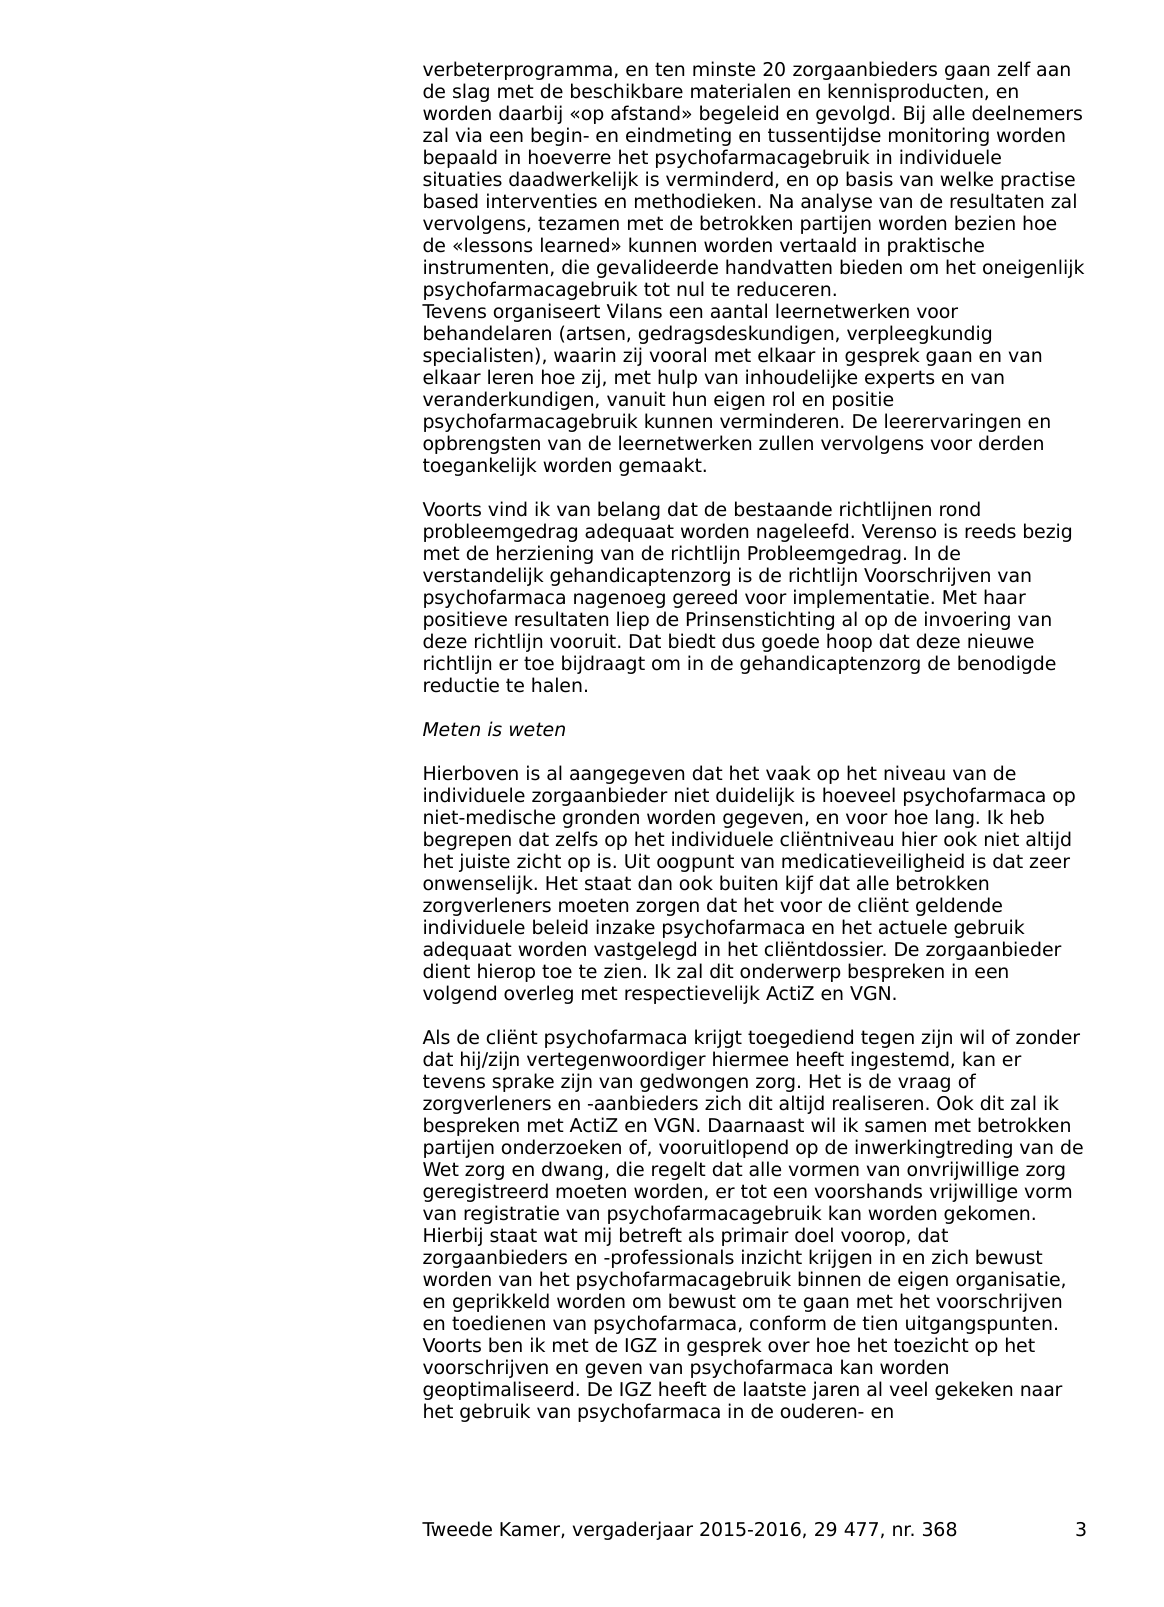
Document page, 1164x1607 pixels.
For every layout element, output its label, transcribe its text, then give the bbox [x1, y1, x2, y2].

text verbeterprogramma, en ten minste 20 zorgaanbieders gaan zelf aan de slag met de beschikbare materialen en kennisproducten, en worden daarbij «op afstand» begeleid en gevolgd. Bij alle deelnemers zal via een begin- en eindmeting en tussentijdse monitoring worden bepaald in hoeverre het psychofarmacagebruik in individuele situaties daadwerkelijk is verminderd, en op basis van welke practise based interventies en methodieken. Na analyse van de resultaten zal vervolgens, tezamen met de betrokken partijen worden bezien hoe de «lessons learned» kunnen worden vertaald in praktische instrumenten, die gevalideerde handvatten bieden om het oneigenlijk psychofarmacagebruik tot nul te reduceren. [422, 59, 1087, 301]
subtitle Meten is weten [422, 719, 1087, 741]
text Tevens organiseert Vilans een aantal leernetwerken voor behandelaren (artsen, gedragsdeskundigen, verpleegkundig specialisten), waarin zij vooral met elkaar in gesprek gaan en van elkaar leren hoe zij, met hulp van inhoudelijke experts en van veranderkundigen, vanuit hun eigen rol en positie psychofarmacagebruik kunnen verminderen. De leerervaringen en opbrengsten van de leernetwerken zullen vervolgens voor derden toegankelijk worden gemaakt. [422, 301, 1087, 477]
text Voorts vind ik van belang dat de bestaande richtlijnen rond probleemgedrag adequaat worden nageleefd. Verenso is reeds bezig met de herziening van de richtlijn Probleemgedrag. In de verstandelijk gehandicaptenzorg is de richtlijn Voorschrijven van psychofarmaca nagenoeg gereed voor implementatie. Met haar positieve resultaten liep de Prinsenstichting al op de invoering van deze richtlijn vooruit. Dat biedt dus goede hoop dat deze nieuwe richtlijn er toe bijdraagt om in de gehandicaptenzorg de benodigde reductie te halen. [422, 499, 1087, 697]
text Als de cliënt psychofarmaca krijgt toegediend tegen zijn wil of zonder dat hij/zijn vertegenwoordiger hiermee heeft ingestemd, kan er tevens sprake zijn van gedwongen zorg. Het is de vraag of zorgverleners en -aanbieders zich dit altijd realiseren. Ook dit zal ik bespreken met ActiZ en VGN. Daarnaast wil ik samen met betrokken partijen onderzoeken of, vooruitlopend op de inwerkingtreding van de Wet zorg en dwang, die regelt dat alle vormen van onvrijwillige zorg geregistreerd moeten worden, er tot een voorshands vrijwillige vorm van registratie van psychofarmacagebruik kan worden gekomen. Hierbij staat wat mij betreft als primair doel voorop, dat zorgaanbieders en -professionals inzicht krijgen in en zich bewust worden van het psychofarmacagebruik binnen de eigen organisatie, en geprikkeld worden om bewust om te gaan met het voorschrijven en toedienen van psychofarmaca, conform de tien uitgangspunten. [422, 1027, 1087, 1335]
text Voorts ben ik met de IGZ in gesprek over hoe het toezicht op het voorschrijven en geven van psychofarmaca kan worden geoptimaliseerd. De IGZ heeft de laatste jaren al veel gekeken naar het gebruik van psychofarmaca in de ouderen- en [422, 1335, 1087, 1423]
text Hierboven is al aangegeven dat het vaak op het niveau van de individuele zorgaanbieder niet duidelijk is hoeveel psychofarmaca op niet-medische gronden worden gegeven, en voor hoe lang. Ik heb begrepen dat zelfs op het individuele cliëntniveau hier ook niet altijd het juiste zicht op is. Uit oogpunt van medicatieveiligheid is dat zeer onwenselijk. Het staat dan ook buiten kijf dat alle betrokken zorgverleners moeten zorgen dat het voor de cliënt geldende individuele beleid inzake psychofarmaca en het actuele gebruik adequaat worden vastgelegd in het cliëntdossier. De zorgaanbieder dient hierop toe te zien. Ik zal dit onderwerp bespreken in een volgend overleg met respectievelijk ActiZ en VGN. [422, 763, 1087, 1005]
